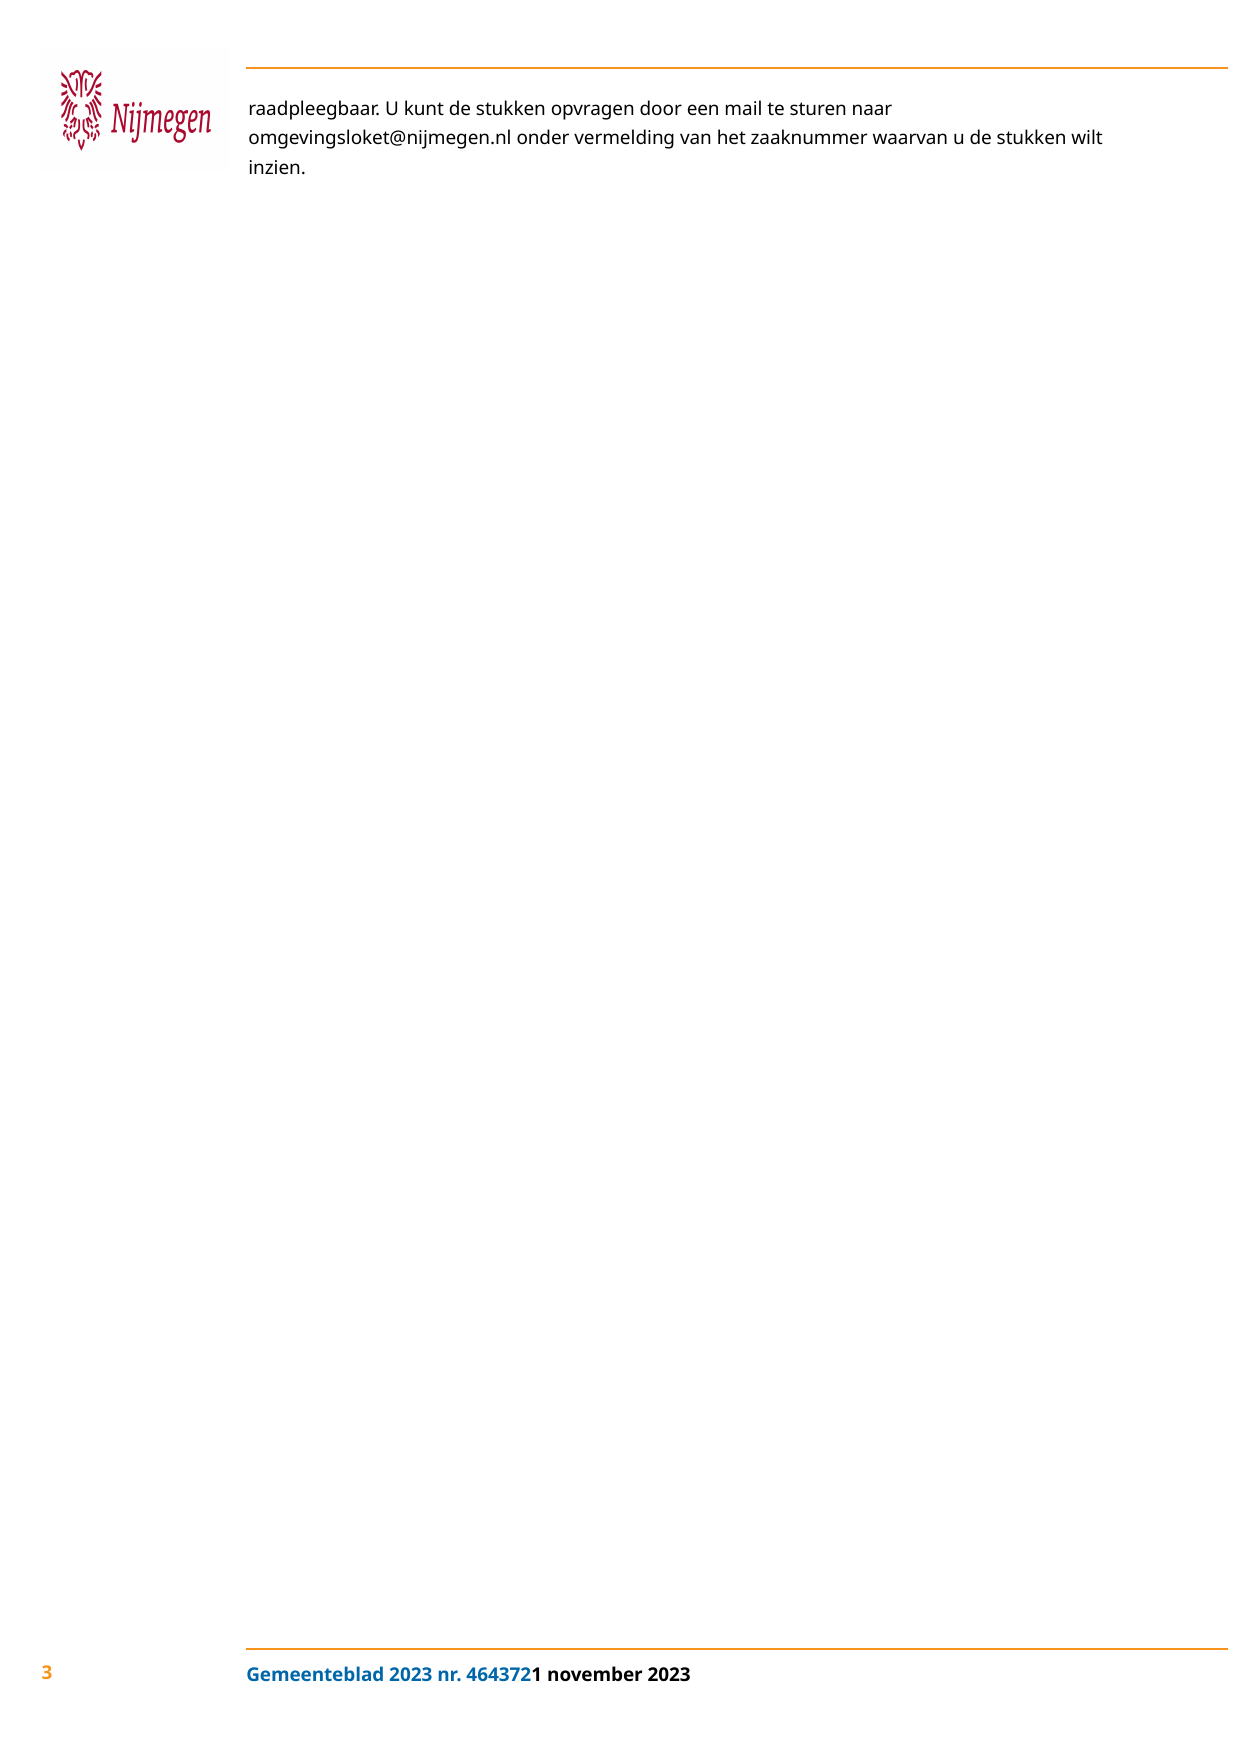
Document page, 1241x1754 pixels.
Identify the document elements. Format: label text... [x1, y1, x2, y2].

picture [41, 47, 231, 172]
text raadpleegbaar. U kunt de stukken opvragen door een mail te sturen naar omgevingsloket@nijmegen.nl onder vermelding van het zaaknummer waarvan u de stukken wilt inzien. [248, 95, 1152, 180]
